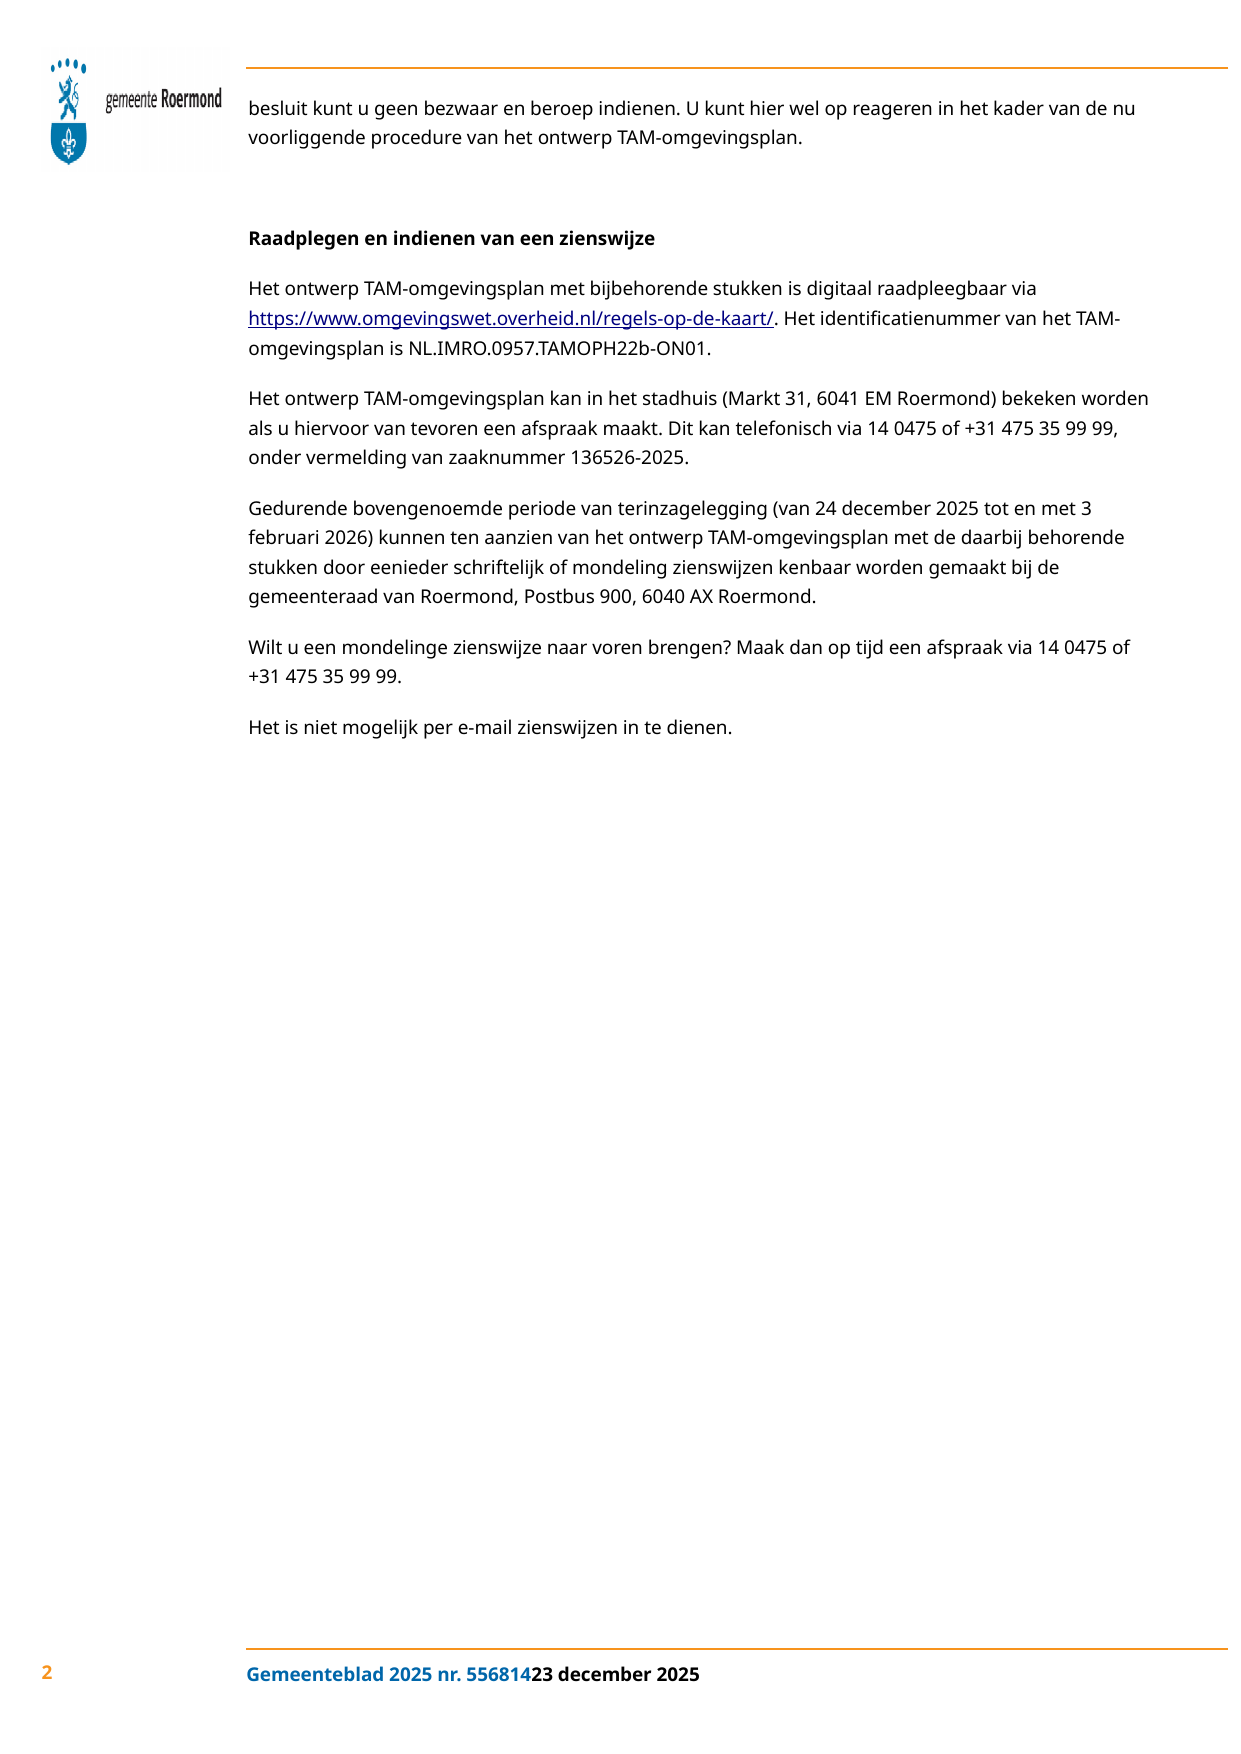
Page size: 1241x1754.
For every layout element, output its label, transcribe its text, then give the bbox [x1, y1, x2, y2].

text besluit kunt u geen bezwaar en beroep indienen. U kunt hier wel op reageren in het kader van de nu voorliggende procedure van het ontwerp TAM-omgevingsplan. [248, 95, 1152, 150]
text Gedurende bovengenoemde periode van terinzagelegging (van 24 december 2025 tot en met 3 februari 2026) kunnen ten aanzien van het ontwerp TAM-omgevingsplan met de daarbij behorende stukken door eenieder schriftelijk of mondeling zienswijzen kenbaar worden gemaakt bij de gemeenteraad van Roermond, Postbus 900, 6040 AX Roermond. [248, 495, 1152, 609]
picture [41, 47, 231, 172]
text Het is niet mogelijk per e-mail zienswijzen in te dienen. [248, 714, 1152, 740]
text Raadplegen en indienen van een zienswijze [248, 225, 1152, 251]
text Het ontwerp TAM-omgevingsplan met bijbehorende stukken is digitaal raadpleegbaar via https://www.omgevingswet.overheid.nl/regels-op-de-kaart/. Het identificatienummer van het TAM-omgevingsplan is NL.IMRO.0957.TAMOPH22b-ON01. [248, 276, 1152, 361]
text Wilt u een mondelinge zienswijze naar voren brengen? Maak dan op tijd een afspraak via 14 0475 of +31 475 35 99 99. [248, 634, 1152, 689]
text Het ontwerp TAM-omgevingsplan kan in het stadhuis (Markt 31, 6041 EM Roermond) bekeken worden als u hiervoor van tevoren een afspraak maakt. Dit kan telefonisch via 14 0475 of +31 475 35 99 99, onder vermelding van zaaknummer 136526-2025. [248, 385, 1152, 470]
